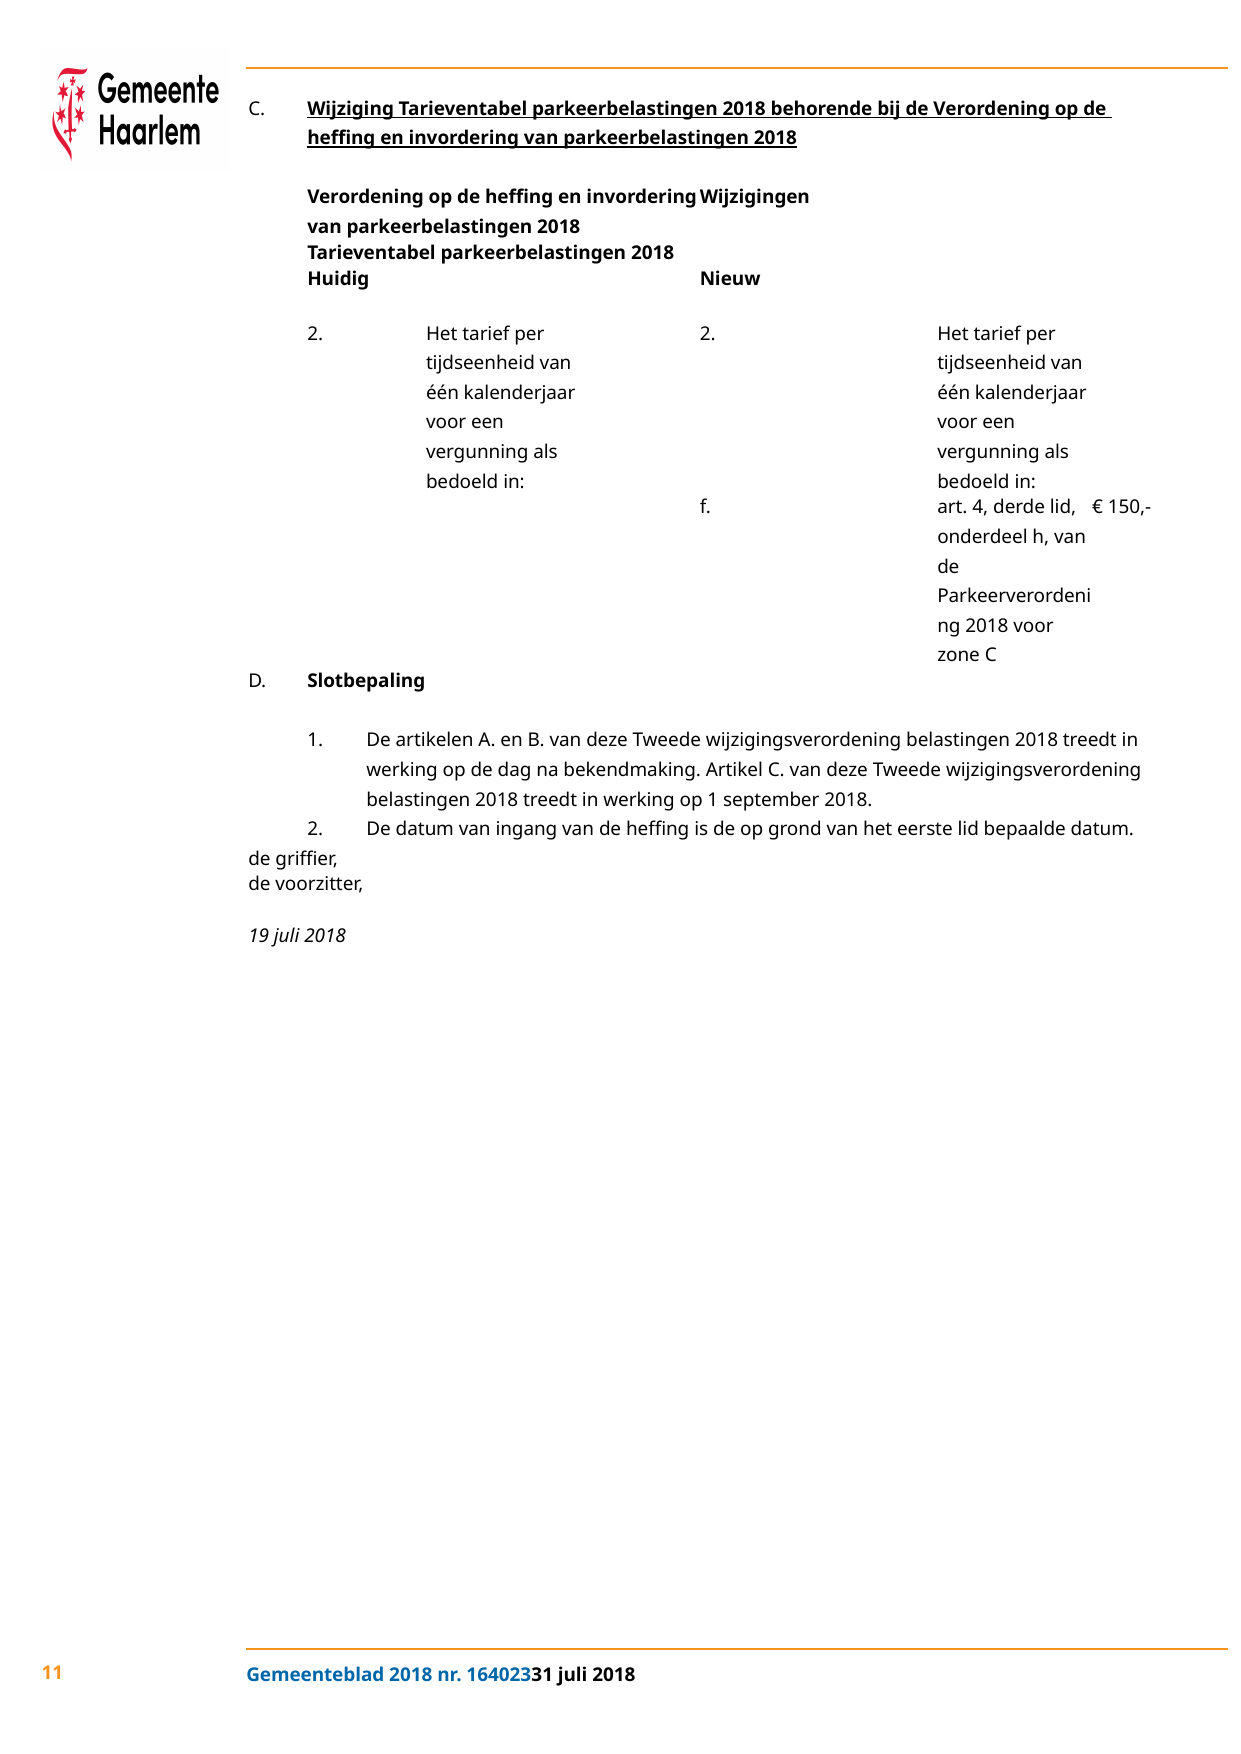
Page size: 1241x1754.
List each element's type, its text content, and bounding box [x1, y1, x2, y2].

list De datum van ingang van de heffing is de op grond van het eerste lid bepaalde datum. [307, 815, 1152, 841]
table_header Wijzigingen [700, 184, 1211, 239]
table_cell Tarieventabel parkeerbelastingen 2018 [307, 239, 1211, 265]
table_cell [581, 494, 699, 667]
table_cell [1092, 320, 1211, 494]
list De artikelen A. en B. van deze Tweede wijzigingsverordening belastingen 2018 treedt in werking op de dag na bekendmaking. Artikel C. van deze Tweede wijzigingsverordening belastingen 2018 treedt in werking op 1 september 2018. [307, 727, 1152, 811]
picture [41, 47, 231, 172]
table_cell Huidig [307, 265, 699, 320]
table_cell Nieuw [700, 265, 1211, 320]
table_cell [581, 320, 699, 494]
table_header Verordening op de heffing en invordering van parkeerbelastingen 2018 [307, 184, 699, 239]
table_cell art. 4, derde lid, onderdeel h, van de Parkeerverordening 2018 voor zone C [937, 494, 1092, 667]
text de griffier, [248, 845, 1152, 871]
table_cell Het tarief per tijdseenheid van één kalenderjaar voor een vergunning als bedoeld in: [937, 320, 1092, 494]
table_cell € 150,- [1092, 494, 1211, 667]
table_cell [307, 494, 426, 667]
table_cell 2. [700, 320, 937, 494]
list Slotbepaling [248, 667, 1152, 693]
table_cell [426, 494, 581, 667]
text de voorzitter, [248, 871, 1152, 896]
table_cell Het tarief per tijdseenheid van één kalenderjaar voor een vergunning als bedoeld in: [426, 320, 581, 494]
text 19 juli 2018 [248, 922, 1152, 948]
table_cell 2. [307, 320, 426, 494]
list Wijziging Tarieventabel parkeerbelastingen 2018 behorende bij de Verordening op de heffing en invordering van parkeerbelastingen 2018 [248, 95, 1152, 150]
table_cell f. [700, 494, 937, 667]
